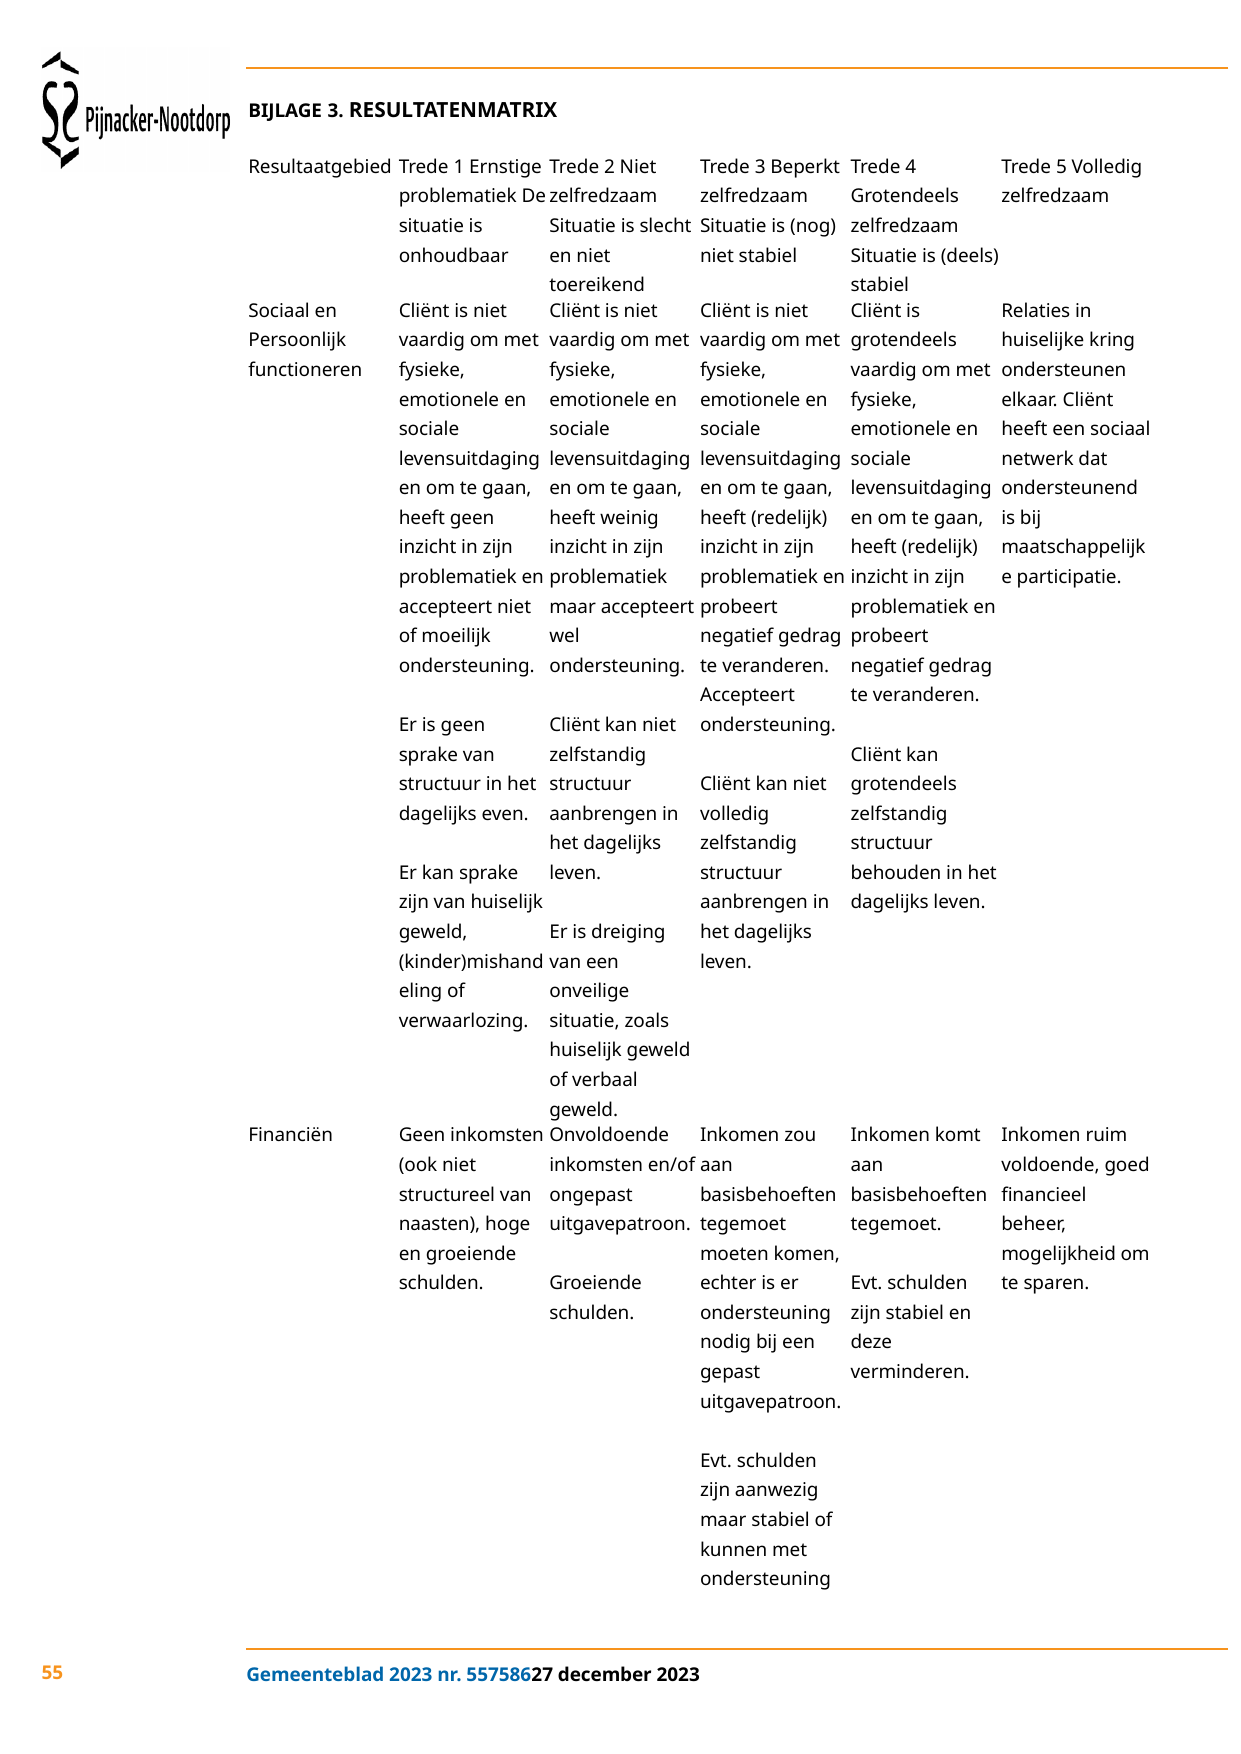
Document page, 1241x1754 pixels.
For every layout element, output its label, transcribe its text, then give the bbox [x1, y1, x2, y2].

table_header Trede 2 Niet zelfredzaam Situatie is slecht en niet toereikend [549, 153, 700, 297]
table_header Trede 3 Beperkt zelfredzaam Situatie is (nog) niet stabiel [700, 153, 850, 297]
table_cell Cliënt is grotendeels vaardig om met fysieke, emotionele en sociale levensuitdagingen om te gaan, heeft (redelijk) inzicht in zijn problematiek en probeert negatief gedrag te veranderen. Cliënt kan grotendeels zelfstandig structuur behouden in het dagelijks leven. [850, 297, 1001, 1122]
table_cell Financiën [248, 1122, 398, 1591]
table_cell Cliënt is niet vaardig om met fysieke, emotionele en sociale levensuitdagingen om te gaan, heeft (redelijk) inzicht in zijn problematiek en probeert negatief gedrag te veranderen. Accepteert ondersteuning. Cliënt kan niet volledig zelfstandig structuur aanbrengen in het dagelijks leven. [700, 297, 850, 1122]
table_header Trede 4 Grotendeels zelfredzaam Situatie is (deels) stabiel [850, 153, 1001, 297]
table_cell Relaties in huiselijke kring ondersteunen elkaar. Cliënt heeft een sociaal netwerk dat ondersteunend is bij maatschappelijke participatie. [1001, 297, 1152, 1122]
table_cell Cliënt is niet vaardig om met fysieke, emotionele en sociale levensuitdagingen om te gaan, heeft weinig inzicht in zijn problematiek maar accepteert wel ondersteuning. Cliënt kan niet zelfstandig structuur aanbrengen in het dagelijks leven. Er is dreiging van een onveilige situatie, zoals huiselijk geweld of verbaal geweld. [549, 297, 700, 1122]
table_cell Onvoldoende inkomsten en/of ongepast uitgavepatroon. Groeiende schulden. [549, 1122, 700, 1591]
table_cell Geen inkomsten (ook niet structureel van naasten), hoge en groeiende schulden. [399, 1122, 549, 1591]
table_cell Inkomen zou aan basisbehoeften tegemoet moeten komen, echter is er ondersteuning nodig bij een gepast uitgavepatroon. Evt. schulden zijn aanwezig maar stabiel of kunnen met ondersteuning [700, 1122, 850, 1591]
table_header Trede 5 Volledig zelfredzaam [1001, 153, 1152, 297]
text BIJLAGE 3. RESULTATENMATRIX [248, 95, 1152, 123]
table_cell Cliënt is niet vaardig om met fysieke, emotionele en sociale levensuitdagingen om te gaan, heeft geen inzicht in zijn problematiek en accepteert niet of moeilijk ondersteuning. Er is geen sprake van structuur in het dagelijks even. Er kan sprake zijn van huiselijk geweld, (kinder)mishandeling of verwaarlozing. [399, 297, 549, 1122]
picture [41, 47, 231, 172]
table_header Trede 1 Ernstige problematiek De situatie is onhoudbaar [399, 153, 549, 297]
table_cell Inkomen komt aan basisbehoeften tegemoet. Evt. schulden zijn stabiel en deze verminderen. [850, 1122, 1001, 1591]
table_header Resultaatgebied [248, 153, 398, 297]
table_cell Inkomen ruim voldoende, goed financieel beheer, mogelijkheid om te sparen. [1001, 1122, 1152, 1591]
table_cell Sociaal en Persoonlijk functioneren [248, 297, 398, 1122]
